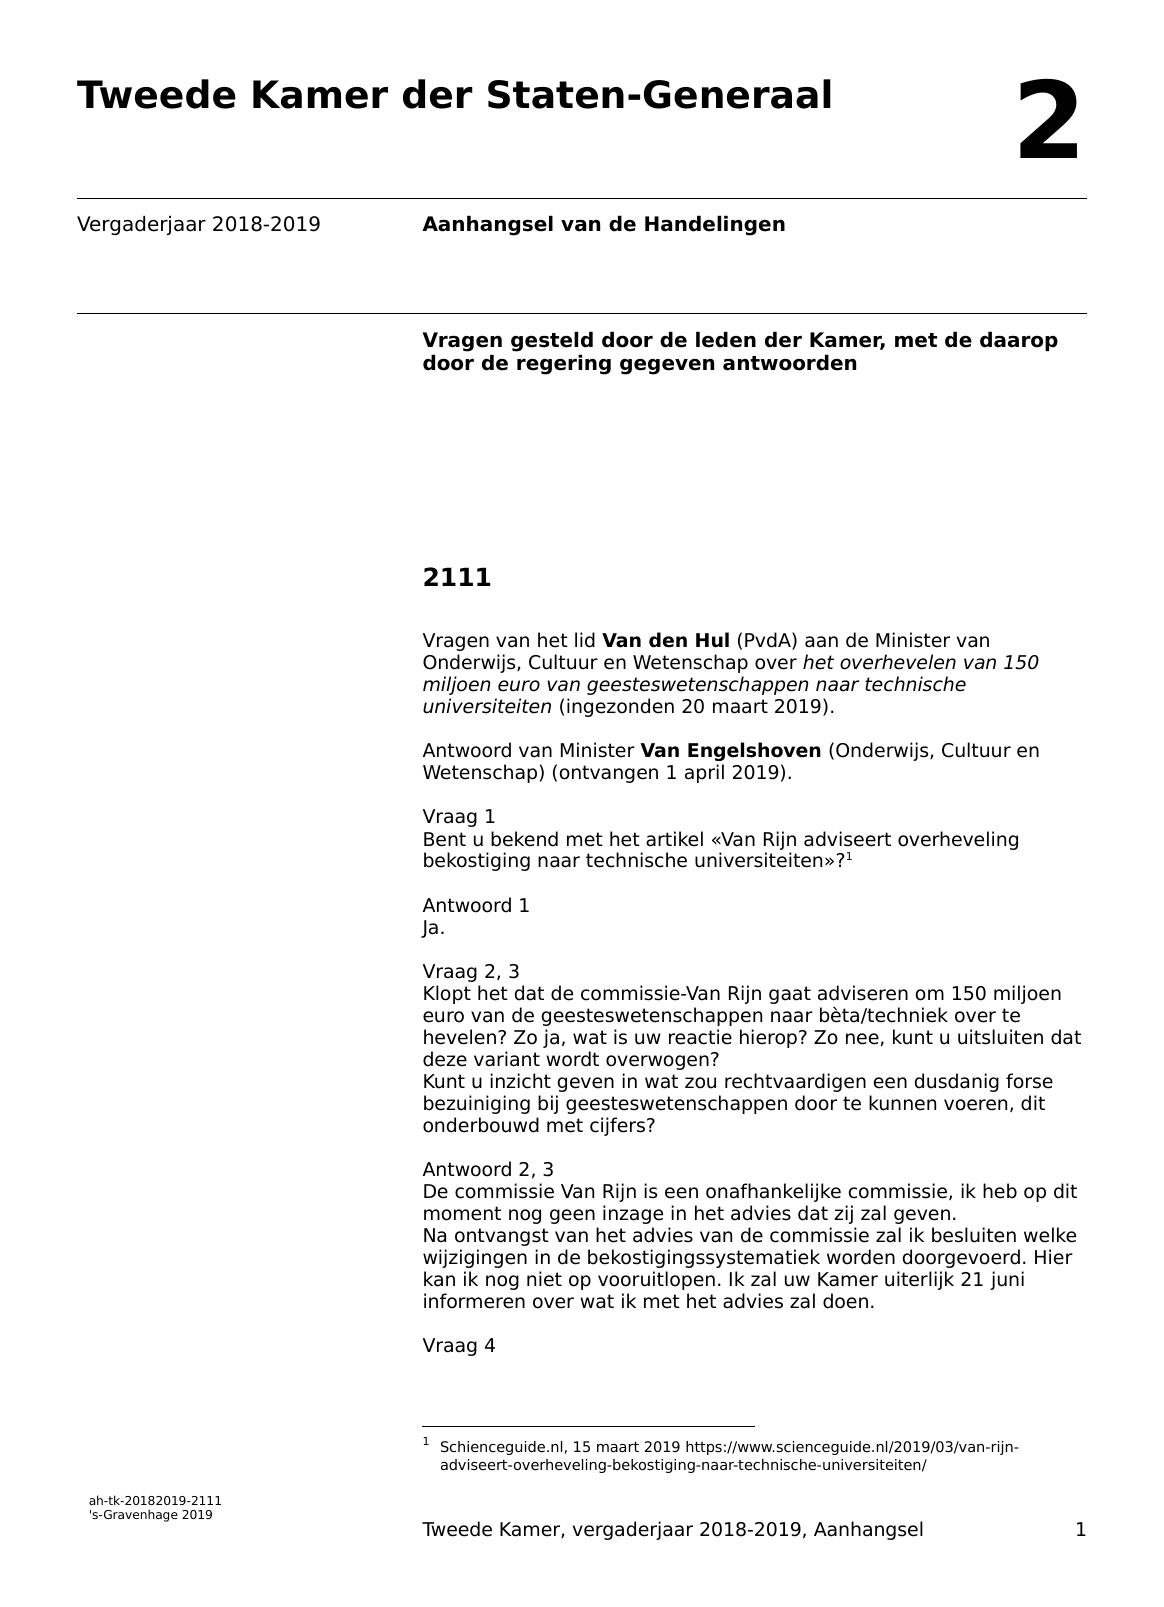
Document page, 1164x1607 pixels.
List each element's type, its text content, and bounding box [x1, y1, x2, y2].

table_header 2 [886, 59, 1087, 198]
text Vraag 4 [422, 1335, 1087, 1357]
text Vraag 1 [422, 806, 1087, 828]
text Vraag 2, 3 [422, 961, 1087, 983]
table_cell Aanhangsel van de Handelingen [422, 199, 1087, 313]
text Na ontvangst van het advies van de commissie zal ik besluiten welke wijzigingen in de bekostigingssystematiek worden doorgevoerd. Hier kan ik nog niet op vooruitlopen. Ik zal uw Kamer uiterlijk 21 juni informeren over wat ik met het advies zal doen. [422, 1225, 1087, 1313]
text Kunt u inzicht geven in wat zou rechtvaardigen een dusdanig forse bezuiniging bij geesteswetenschappen door te kunnen voeren, dit onderbouwd met cijfers? [422, 1071, 1087, 1137]
text Antwoord 1 [422, 894, 1087, 917]
text Ja. [422, 917, 1087, 938]
text 2111 [422, 563, 1087, 592]
text ah-tk-20182019-2111 [88, 1494, 323, 1508]
text Schienceguide.nl, 15 maart 2019 https://www.scienceguide.nl/2019/03/van-rijn-adviseert-overheveling-bekostiging-naar-technische-universiteiten/ [422, 1435, 1087, 1474]
text Bent u bekend met het artikel «Van Rijn adviseert overheveling bekostiging naar technische universiteiten»? [422, 828, 1087, 872]
table_cell [77, 314, 422, 375]
text 's-Gravenhage 2019 [88, 1508, 323, 1522]
table_cell Vragen gesteld door de leden der Kamer, met de daarop door de regering gegeven antwoorden [422, 314, 1087, 375]
text De commissie Van Rijn is een onafhankelijke commissie, ik heb op dit moment nog geen inzage in het advies dat zij zal geven. [422, 1181, 1087, 1225]
table_header Tweede Kamer der Staten-Generaal [77, 59, 886, 198]
text Antwoord 2, 3 [422, 1159, 1087, 1181]
text Antwoord van Minister Van Engelshoven (Onderwijs, Cultuur en Wetenschap) (ontvangen 1 april 2019). [422, 740, 1087, 784]
text Vragen van het lid Van den Hul (PvdA) aan de Minister van Onderwijs, Cultuur en Wetenschap over het overhevelen van 150 miljoen euro van geesteswetenschappen naar technische universiteiten (ingezonden 20 maart 2019). [422, 630, 1087, 718]
table_cell Vergaderjaar 2018-2019 [77, 199, 422, 313]
text Klopt het dat de commissie-Van Rijn gaat adviseren om 150 miljoen euro van de geesteswetenschappen naar bèta/techniek over te hevelen? Zo ja, wat is uw reactie hierop? Zo nee, kunt u uitsluiten dat deze variant wordt overwogen? [422, 983, 1087, 1071]
